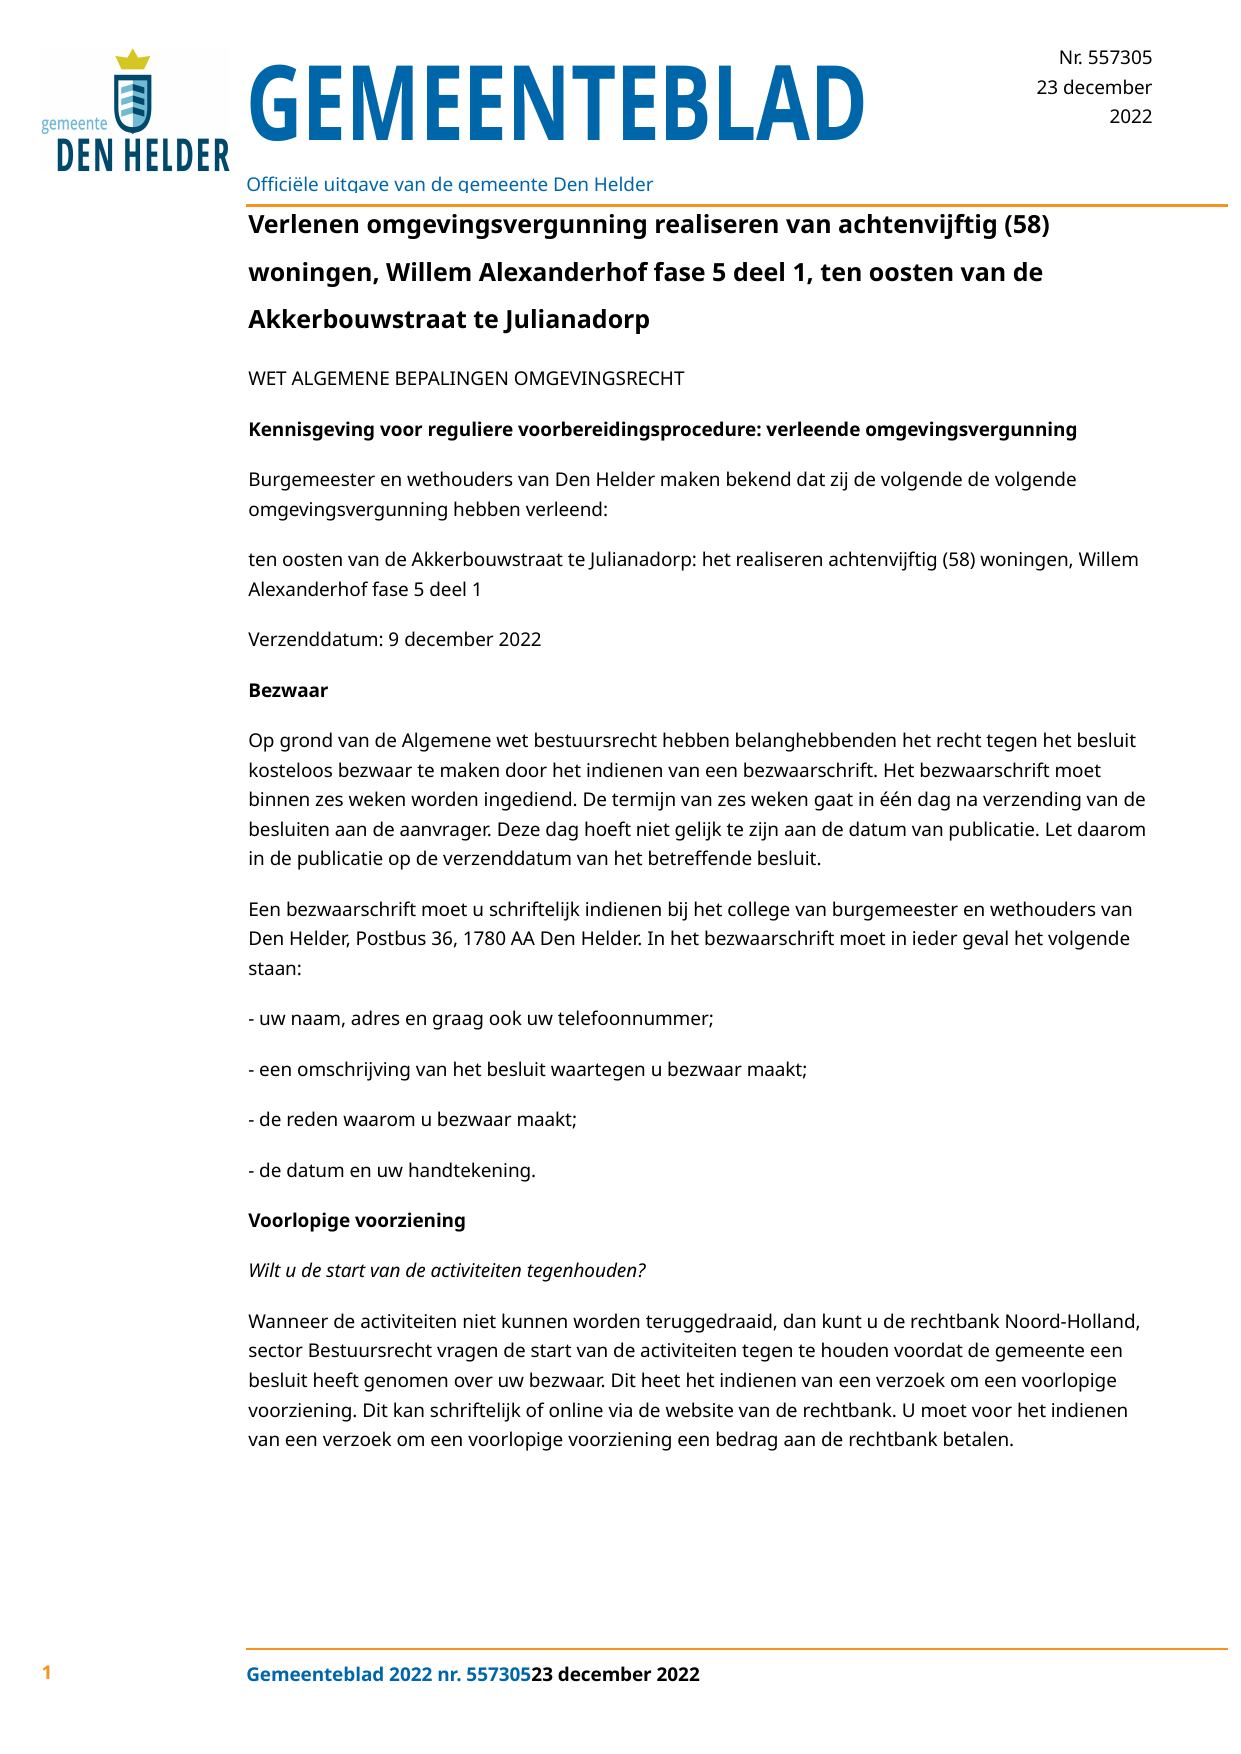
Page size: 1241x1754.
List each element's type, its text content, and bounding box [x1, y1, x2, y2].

text - uw naam, adres en graag ook uw telefoonnummer; [248, 1006, 1152, 1031]
picture [41, 47, 231, 172]
picture [100, 154, 106, 172]
text Op grond van de Algemene wet bestuursrecht hebben belanghebbenden het recht tegen het besluit kosteloos bezwaar te maken door het indienen van een bezwaarschrift. Het bezwaarschrift moet binnen zes weken worden ingediend. De termijn van zes weken gaat in één dag na verzending van de besluiten aan de aanvrager. Deze dag hoeft niet gelijk te zijn aan de datum van publicatie. Let daarom in de publicatie op de verzenddatum van het betreffende besluit. [248, 727, 1152, 871]
picture [63, 144, 68, 165]
text Burgemeester en wethouders van Den Helder maken bekend dat zij de volgende de volgende omgevingsvergunning hebben verleend: [248, 466, 1152, 522]
text - de reden waarom u bezwaar maakt; [248, 1106, 1152, 1132]
text Bezwaar [248, 677, 1152, 702]
text Verlenen omgevingsvergunning realiseren van achtenvijftig (58) woningen, Willem Alexanderhof fase 5 deel 1, ten oosten van de Akkerbouwstraat te Julianadorp [248, 207, 1152, 336]
picture [130, 157, 135, 172]
text Een bezwaarschrift moet u schriftelijk indienen bij het college van burgemeester en wethouders van Den Helder, Postbus 36, 1780 AA Den Helder. In het bezwaarschrift moet in ieder geval het volgende staan: [248, 896, 1152, 981]
picture [220, 160, 224, 172]
text Voorlopige voorziening [248, 1207, 1152, 1233]
text Kennisgeving voor reguliere voorbereidingsprocedure: verleende omgevingsvergunning [248, 416, 1152, 442]
text Wanneer de activiteiten niet kunnen worden teruggedraaid, dan kunt u de rechtbank Noord-Holland, sector Bestuursrecht vragen de start van de activiteiten tegen te houden voordat de gemeente een besluit heeft genomen over uw bezwaar. Dit heet het indienen van een verzoek om een voorlopige voorziening. Dit kan schriftelijk of online via de website van de rechtbank. U moet voor het indienen van een verzoek om een voorlopige voorziening een bedrag aan de rechtbank betalen. [248, 1308, 1152, 1452]
text WET ALGEMENE BEPALINGEN OMGEVINGSRECHT [248, 366, 1152, 391]
text Wilt u de start van de activiteiten tegenhouden? [248, 1258, 1152, 1283]
picture [182, 144, 187, 165]
text Verzenddatum: 9 december 2022 [248, 626, 1152, 652]
text - de datum en uw handtekening. [248, 1157, 1152, 1182]
text ten oosten van de Akkerbouwstraat te Julianadorp: het realiseren achtenvijftig (58) woningen, Willem Alexanderhof fase 5 deel 1 [248, 546, 1152, 602]
text - een omschrijving van het besluit waartegen u bezwaar maakt; [248, 1056, 1152, 1082]
